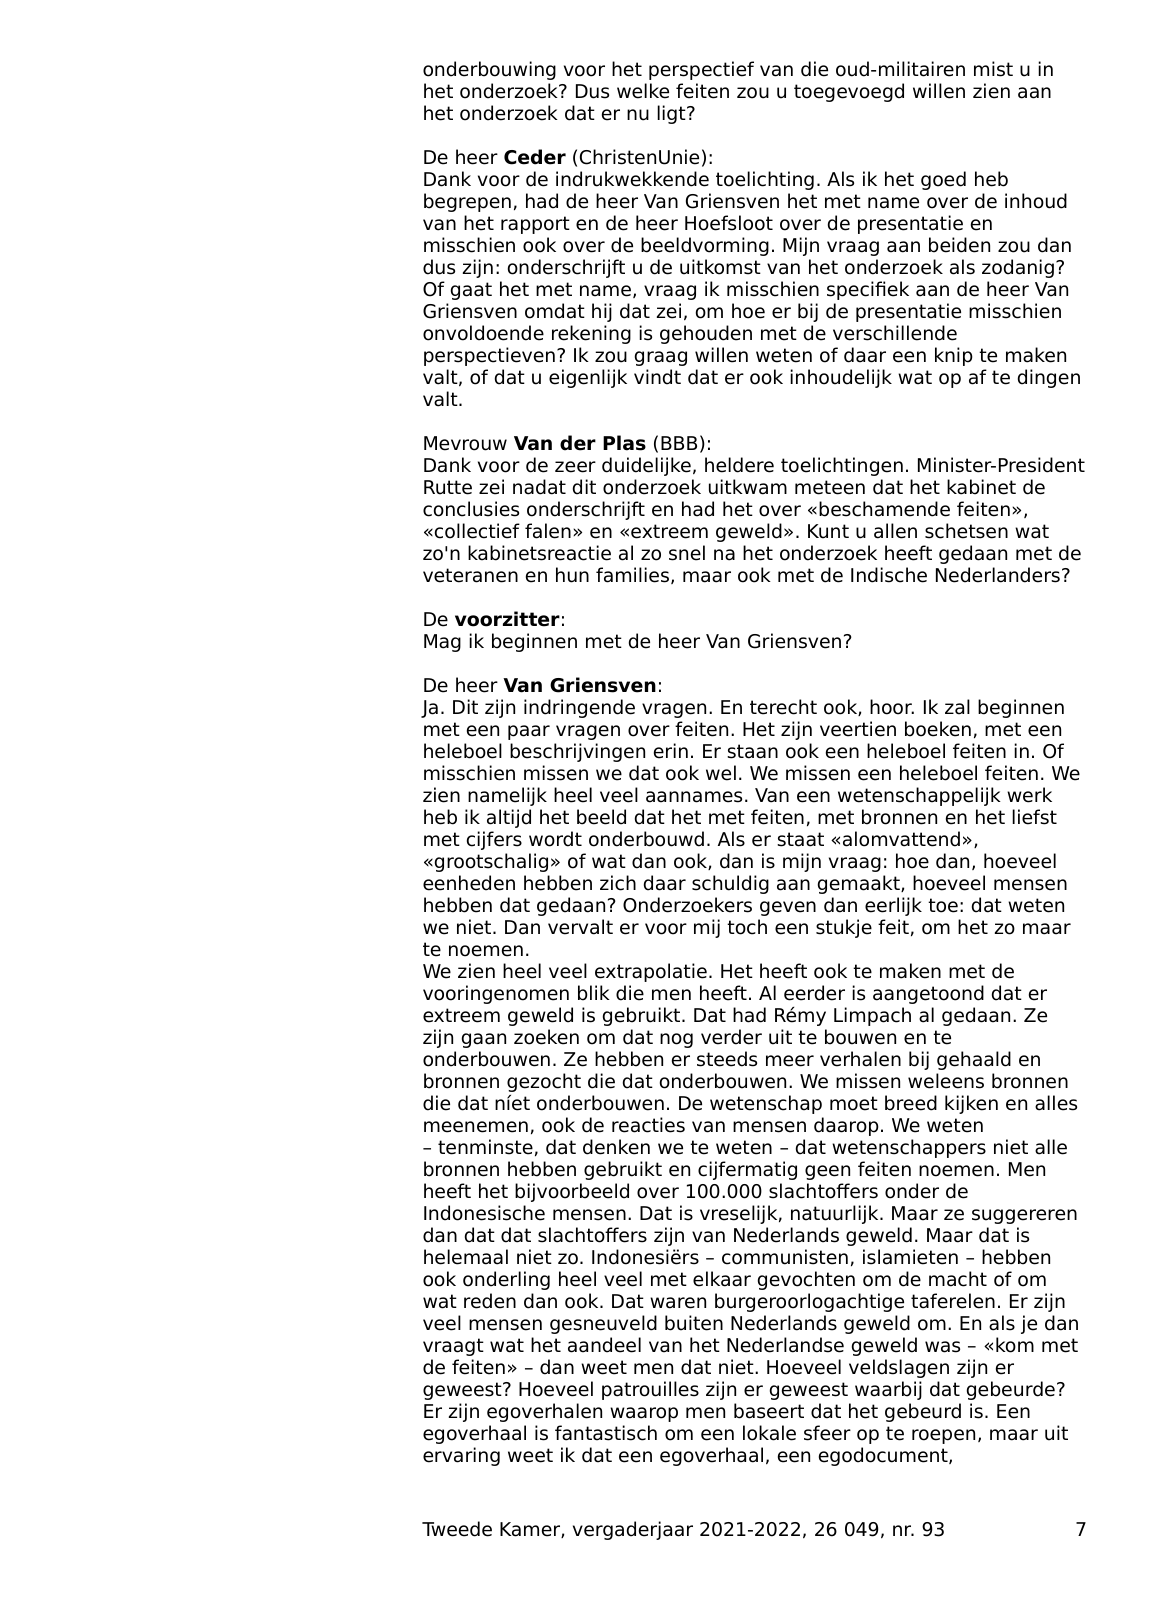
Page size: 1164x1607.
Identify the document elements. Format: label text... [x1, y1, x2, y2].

text De voorzitter: [422, 609, 1087, 631]
text Dank voor de zeer duidelijke, heldere toelichtingen. Minister-President Rutte zei nadat dit onderzoek uitkwam meteen dat het kabinet de conclusies onderschrijft en had het over «beschamende feiten», «collectief falen» en «extreem geweld». Kunt u allen schetsen wat zo'n kabinetsreactie al zo snel na het onderzoek heeft gedaan met de veteranen en hun families, maar ook met de Indische Nederlanders? [422, 455, 1087, 587]
text De heer Ceder (ChristenUnie): [422, 147, 1087, 169]
text Ja. Dit zijn indringende vragen. En terecht ook, hoor. Ik zal beginnen met een paar vragen over feiten. Het zijn veertien boeken, met een heleboel beschrijvingen erin. Er staan ook een heleboel feiten in. Of misschien missen we dat ook wel. We missen een heleboel feiten. We zien namelijk heel veel aannames. Van een wetenschappelijk werk heb ik altijd het beeld dat het met feiten, met bronnen en het liefst met cijfers wordt onderbouwd. Als er staat «alomvattend», «grootschalig» of wat dan ook, dan is mijn vraag: hoe dan, hoeveel eenheden hebben zich daar schuldig aan gemaakt, hoeveel mensen hebben dat gedaan? Onderzoekers geven dan eerlijk toe: dat weten we niet. Dan vervalt er voor mij toch een stukje feit, om het zo maar te noemen. [422, 697, 1087, 961]
text Mag ik beginnen met de heer Van Griensven? [422, 631, 1087, 653]
text We zien heel veel extrapolatie. Het heeft ook te maken met de vooringenomen blik die men heeft. Al eerder is aangetoond dat er extreem geweld is gebruikt. Dat had Rémy Limpach al gedaan. Ze zijn gaan zoeken om dat nog verder uit te bouwen en te onderbouwen. Ze hebben er steeds meer verhalen bij gehaald en bronnen gezocht die dat onderbouwen. We missen weleens bronnen die dat níet onderbouwen. De wetenschap moet breed kijken en alles meenemen, ook de reacties van mensen daarop. We weten – tenminste, dat denken we te weten – dat wetenschappers niet alle bronnen hebben gebruikt en cijfermatig geen feiten noemen. Men heeft het bijvoorbeeld over 100.000 slachtoffers onder de Indonesische mensen. Dat is vreselijk, natuurlijk. Maar ze suggereren dan dat dat slachtoffers zijn van Nederlands geweld. Maar dat is helemaal niet zo. Indonesiërs – communisten, islamieten – hebben ook onderling heel veel met elkaar gevochten om de macht of om wat reden dan ook. Dat waren burgeroorlogachtige taferelen. Er zijn veel mensen gesneuveld buiten Nederlands geweld om. En als je dan vraagt wat het aandeel van het Nederlandse geweld was – «kom met de feiten» – dan weet men dat niet. Hoeveel veldslagen zijn er geweest? Hoeveel patrouilles zijn er geweest waarbij dat gebeurde? [422, 961, 1087, 1401]
text De heer Van Griensven: [422, 675, 1087, 697]
text Er zijn egoverhalen waarop men baseert dat het gebeurd is. Een egoverhaal is fantastisch om een lokale sfeer op te roepen, maar uit ervaring weet ik dat een egoverhaal, een egodocument, [422, 1401, 1087, 1467]
text Dank voor de indrukwekkende toelichting. Als ik het goed heb begrepen, had de heer Van Griensven het met name over de inhoud van het rapport en de heer Hoefsloot over de presentatie en misschien ook over de beeldvorming. Mijn vraag aan beiden zou dan dus zijn: onderschrijft u de uitkomst van het onderzoek als zodanig? Of gaat het met name, vraag ik misschien specifiek aan de heer Van Griensven omdat hij dat zei, om hoe er bij de presentatie misschien onvoldoende rekening is gehouden met de verschillende perspectieven? Ik zou graag willen weten of daar een knip te maken valt, of dat u eigenlijk vindt dat er ook inhoudelijk wat op af te dingen valt. [422, 169, 1087, 411]
text onderbouwing voor het perspectief van die oud-militairen mist u in het onderzoek? Dus welke feiten zou u toegevoegd willen zien aan het onderzoek dat er nu ligt? [422, 59, 1087, 125]
text Mevrouw Van der Plas (BBB): [422, 433, 1087, 455]
